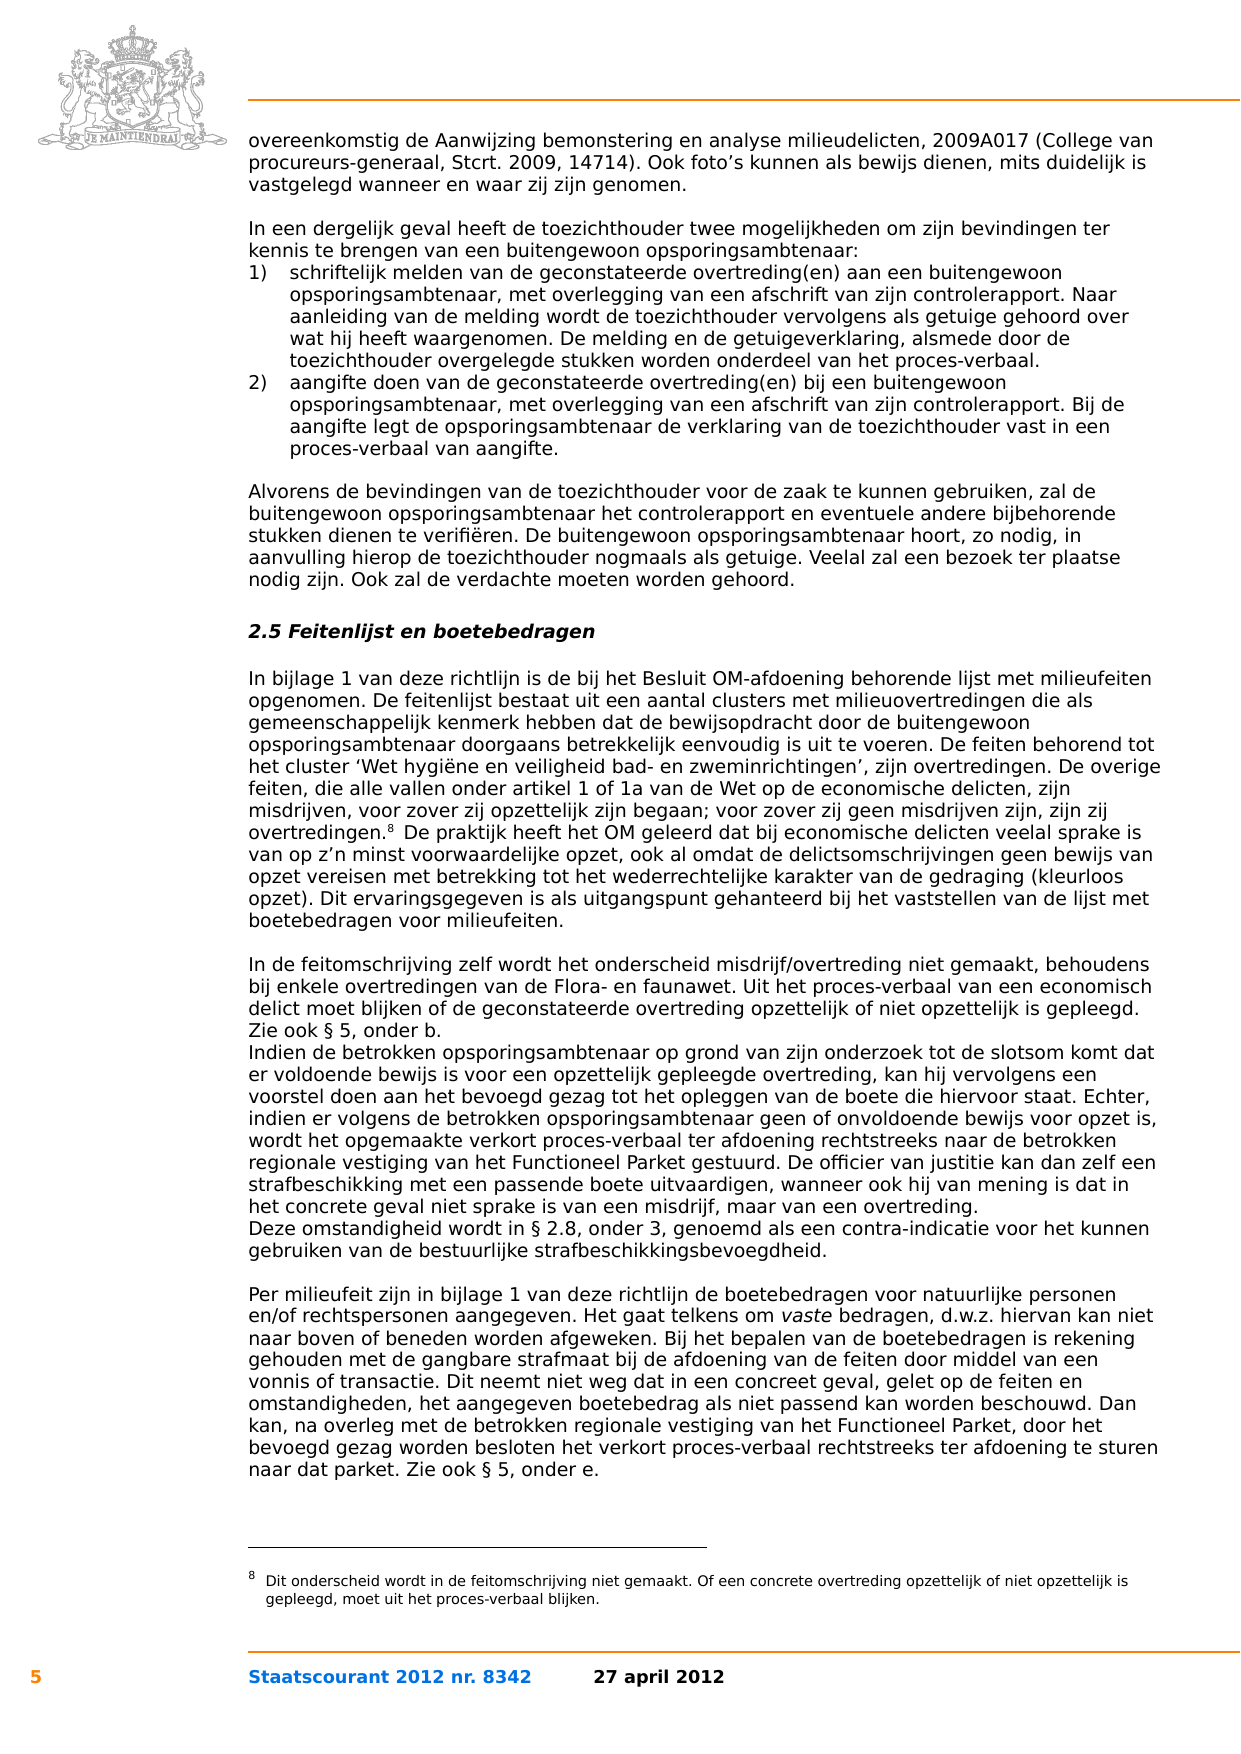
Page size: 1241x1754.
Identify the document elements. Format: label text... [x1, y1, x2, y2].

text Deze omstandigheid wordt in § 2.8, onder 3, genoemd als een contra-indicatie voor het kunnen gebruiken van de bestuurlijke strafbeschikkingsbevoegdheid. [248, 1218, 1163, 1262]
text overeenkomstig de Aanwijzing bemonstering en analyse milieudelicten, 2009A017 (College van procureurs-generaal, Stcrt. 2009, 14714). Ook foto’s kunnen als bewijs dienen, mits duidelijk is vastgelegd wanneer en waar zij zijn genomen. [248, 130, 1163, 196]
text Dit onderscheid wordt in de feitomschrijving niet gemaakt. Of een concrete overtreding opzettelijk of niet opzettelijk is gepleegd, moet uit het proces-verbaal blijken. [248, 1569, 1163, 1608]
subtitle 2.5 Feitenlijst en boetebedragen [248, 621, 1163, 643]
text In de feitomschrijving zelf wordt het onderscheid misdrijf/overtreding niet gemaakt, behoudens bij enkele overtredingen van de Flora- en faunawet. Uit het proces-verbaal van een economisch delict moet blijken of de geconstateerde overtreding opzettelijk of niet opzettelijk is gepleegd. Zie ook § 5, onder b. [248, 954, 1163, 1042]
text In een dergelijk geval heeft de toezichthouder twee mogelijkheden om zijn bevindingen ter kennis te brengen van een buitengewoon opsporingsambtenaar: [248, 218, 1163, 262]
text 2) aangifte doen van de geconstateerde overtreding(en) bij een buitengewoon opsporingsambtenaar, met overlegging van een afschrift van zijn controlerapport. Bij de aangifte legt de opsporingsambtenaar de verklaring van de toezichthouder vast in een proces-verbaal van aangifte. [248, 372, 1163, 459]
text Alvorens de bevindingen van de toezichthouder voor de zaak te kunnen gebruiken, zal de buitengewoon opsporingsambtenaar het controlerapport en eventuele andere bijbehorende stukken dienen te verifiëren. De buitengewoon opsporingsambtenaar hoort, zo nodig, in aanvulling hierop de toezichthouder nogmaals als getuige. Veelal zal een bezoek ter plaatse nodig zijn. Ook zal de verdachte moeten worden gehoord. [248, 481, 1163, 591]
text 1) schriftelijk melden van de geconstateerde overtreding(en) aan een buitengewoon opsporingsambtenaar, met overlegging van een afschrift van zijn controlerapport. Naar aanleiding van de melding wordt de toezichthouder vervolgens als getuige gehoord over wat hij heeft waargenomen. De melding en de getuigeverklaring, alsmede door de toezichthouder overgelegde stukken worden onderdeel van het proces-verbaal. [248, 262, 1163, 372]
text Per milieufeit zijn in bijlage 1 van deze richtlijn de boetebedragen voor natuurlijke personen en/of rechtspersonen aangegeven. Het gaat telkens om vaste bedragen, d.w.z. hiervan kan niet naar boven of beneden worden afgeweken. Bij het bepalen van de boetebedragen is rekening gehouden met de gangbare strafmaat bij de afdoening van de feiten door middel van een vonnis of transactie. Dit neemt niet weg dat in een concreet geval, gelet op de feiten en omstandigheden, het aangegeven boetebedrag als niet passend kan worden beschouwd. Dan kan, na overleg met de betrokken regionale vestiging van het Functioneel Parket, door het bevoegd gezag worden besloten het verkort proces-verbaal rechtstreeks ter afdoening te sturen naar dat parket. Zie ook § 5, onder e. [248, 1283, 1163, 1481]
picture [38, 25, 227, 150]
text In bijlage 1 van deze richtlijn is de bij het Besluit OM-afdoening behorende lijst met milieufeiten opgenomen. De feitenlijst bestaat uit een aantal clusters met milieuovertredingen die als gemeenschappelijk kenmerk hebben dat de bewijsopdracht door de buitengewoon opsporingsambtenaar doorgaans betrekkelijk eenvoudig is uit te voeren. De feiten behorend tot het cluster ‘Wet hygiëne en veiligheid bad- en zweminrichtingen’, zijn overtredingen. De overige feiten, die alle vallen onder artikel 1 of 1a van de Wet op de economische delicten, zijn misdrijven, voor zover zij opzettelijk zijn begaan; voor zover zij geen misdrijven zijn, zijn zij overtredingen. De praktijk heeft het OM geleerd dat bij economische delicten veelal sprake is van op z’n minst voorwaardelijke opzet, ook al omdat de delictsomschrijvingen geen bewijs van opzet vereisen met betrekking tot het wederrechtelijke karakter van de gedraging (kleurloos opzet). Dit ervaringsgegeven is als uitgangspunt gehanteerd bij het vaststellen van de lijst met boetebedragen voor milieufeiten. [248, 668, 1163, 932]
text Indien de betrokken opsporingsambtenaar op grond van zijn onderzoek tot de slotsom komt dat er voldoende bewijs is voor een opzettelijk gepleegde overtreding, kan hij vervolgens een voorstel doen aan het bevoegd gezag tot het opleggen van de boete die hiervoor staat. Echter, indien er volgens de betrokken opsporingsambtenaar geen of onvoldoende bewijs voor opzet is, wordt het opgemaakte verkort proces-verbaal ter afdoening rechtstreeks naar de betrokken regionale vestiging van het Functioneel Parket gestuurd. De officier van justitie kan dan zelf een strafbeschikking met een passende boete uitvaardigen, wanneer ook hij van mening is dat in het concrete geval niet sprake is van een misdrijf, maar van een overtreding. [248, 1042, 1163, 1218]
